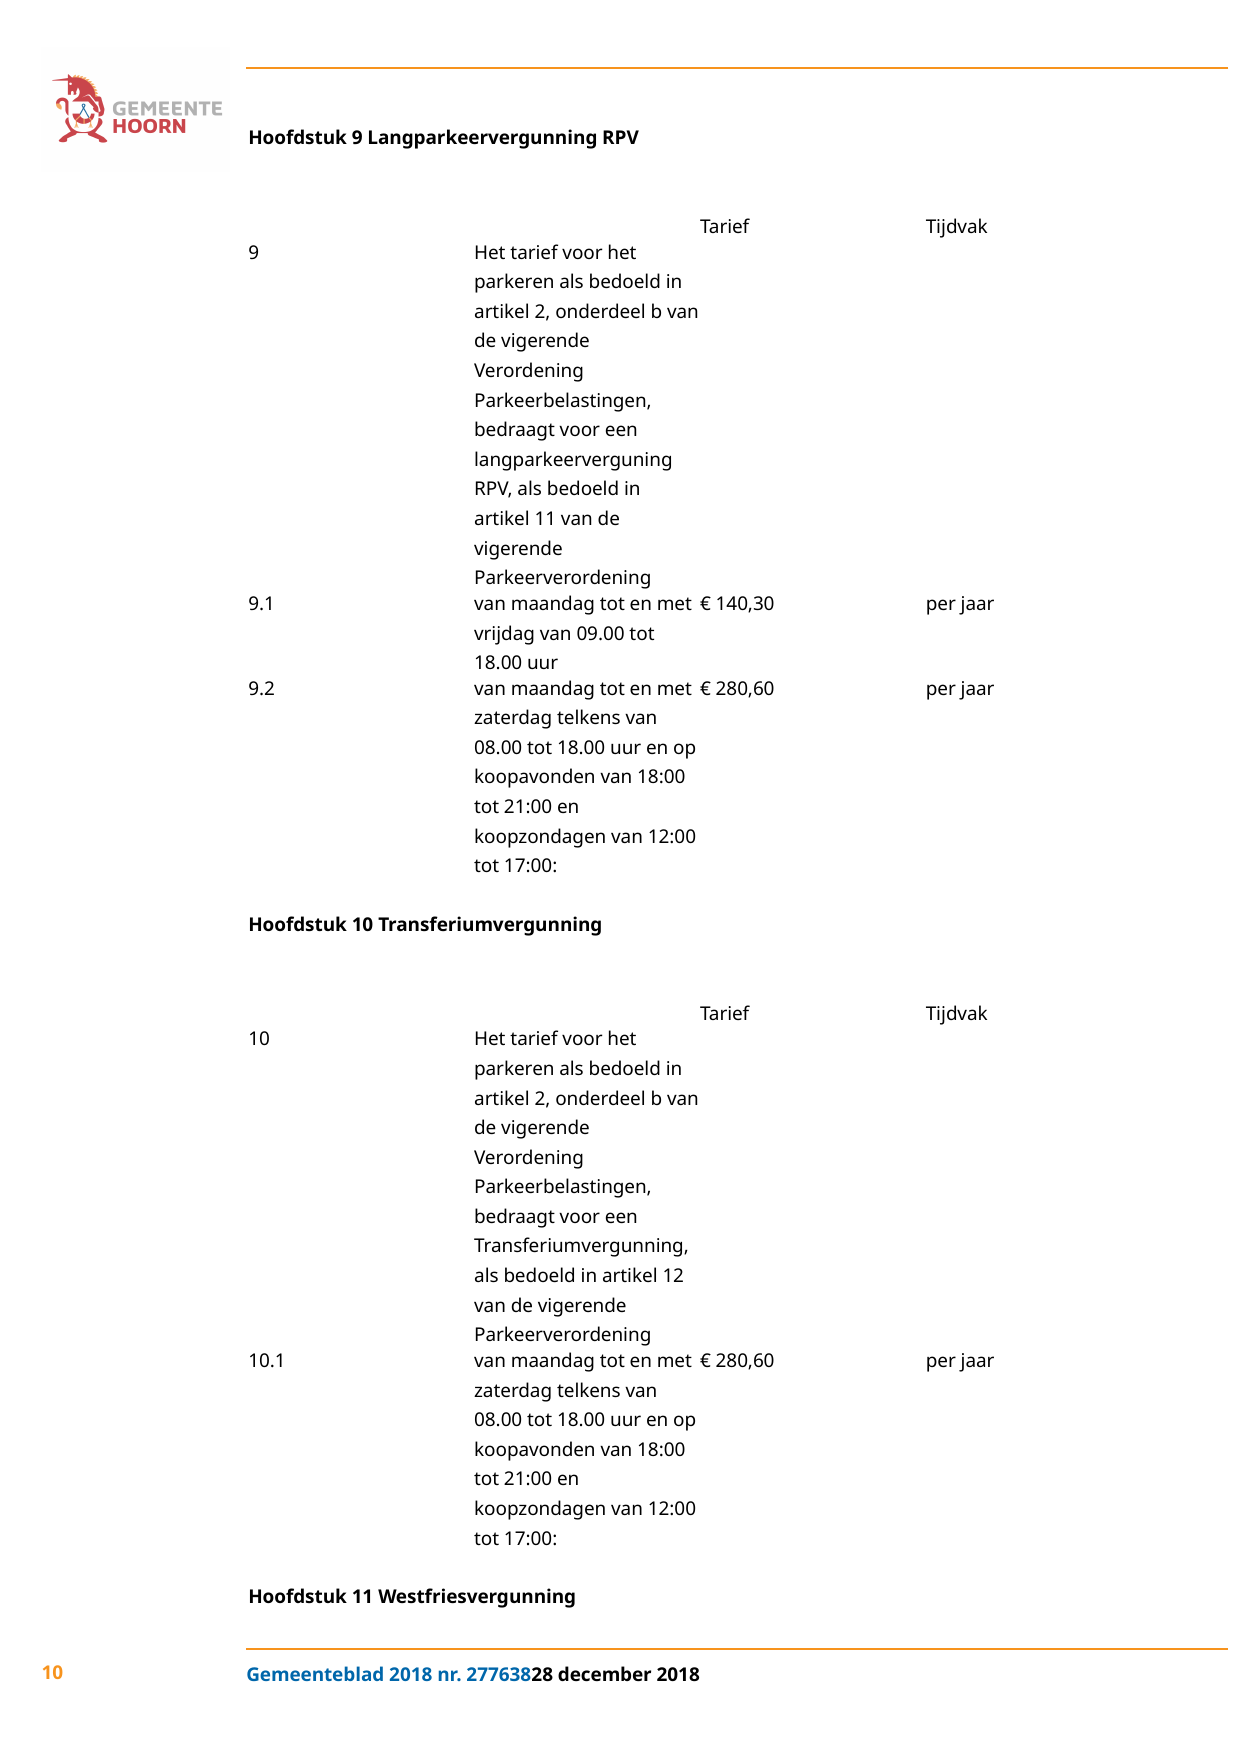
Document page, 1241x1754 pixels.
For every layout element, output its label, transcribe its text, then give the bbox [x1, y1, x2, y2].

table_cell 9.2 [248, 675, 474, 878]
table_cell € 280,60 [700, 675, 926, 878]
text Hoofdstuk 11 Westfriesvergunning [248, 1583, 1152, 1609]
table_header [248, 1000, 474, 1026]
table_cell 9 [248, 239, 474, 590]
table_cell 10.1 [248, 1347, 474, 1550]
table_cell [700, 239, 926, 590]
table_header [474, 213, 700, 239]
table_cell van maandag tot en met zaterdag telkens van 08.00 tot 18.00 uur en op koopavonden van 18:00 tot 21:00 en koopzondagen van 12:00 tot 17:00: [474, 675, 700, 878]
table_header Tijdvak [926, 1000, 1152, 1026]
table_cell 10 [248, 1026, 474, 1347]
table_cell per jaar [926, 590, 1152, 675]
table_cell van maandag tot en met vrijdag van 09.00 tot 18.00 uur [474, 590, 700, 675]
text Hoofdstuk 9 Langparkeervergunning RPV [248, 124, 1152, 150]
picture [41, 47, 231, 172]
table_cell [700, 1026, 926, 1347]
table_header Tarief [700, 213, 926, 239]
table_cell [926, 1026, 1152, 1347]
table_cell Het tarief voor het parkeren als bedoeld in artikel 2, onderdeel b van de vigerende Verordening Parkeerbelastingen, bedraagt voor een Transferiumvergunning, als bedoeld in artikel 12 van de vigerende Parkeerverordening [474, 1026, 700, 1347]
table_cell per jaar [926, 675, 1152, 878]
table_header Tarief [700, 1000, 926, 1026]
table_cell Het tarief voor het parkeren als bedoeld in artikel 2, onderdeel b van de vigerende Verordening Parkeerbelastingen, bedraagt voor een langparkeerverguning RPV, als bedoeld in artikel 11 van de vigerende Parkeerverordening [474, 239, 700, 590]
table_header Tijdvak [926, 213, 1152, 239]
table_cell 9.1 [248, 590, 474, 675]
table_cell € 280,60 [700, 1347, 926, 1550]
table_cell van maandag tot en met zaterdag telkens van 08.00 tot 18.00 uur en op koopavonden van 18:00 tot 21:00 en koopzondagen van 12:00 tot 17:00: [474, 1347, 700, 1550]
table_cell per jaar [926, 1347, 1152, 1550]
table_cell [926, 239, 1152, 590]
table_header [248, 213, 474, 239]
table_header [474, 1000, 700, 1026]
table_cell € 140,30 [700, 590, 926, 675]
text Hoofdstuk 10 Transferiumvergunning [248, 911, 1152, 937]
